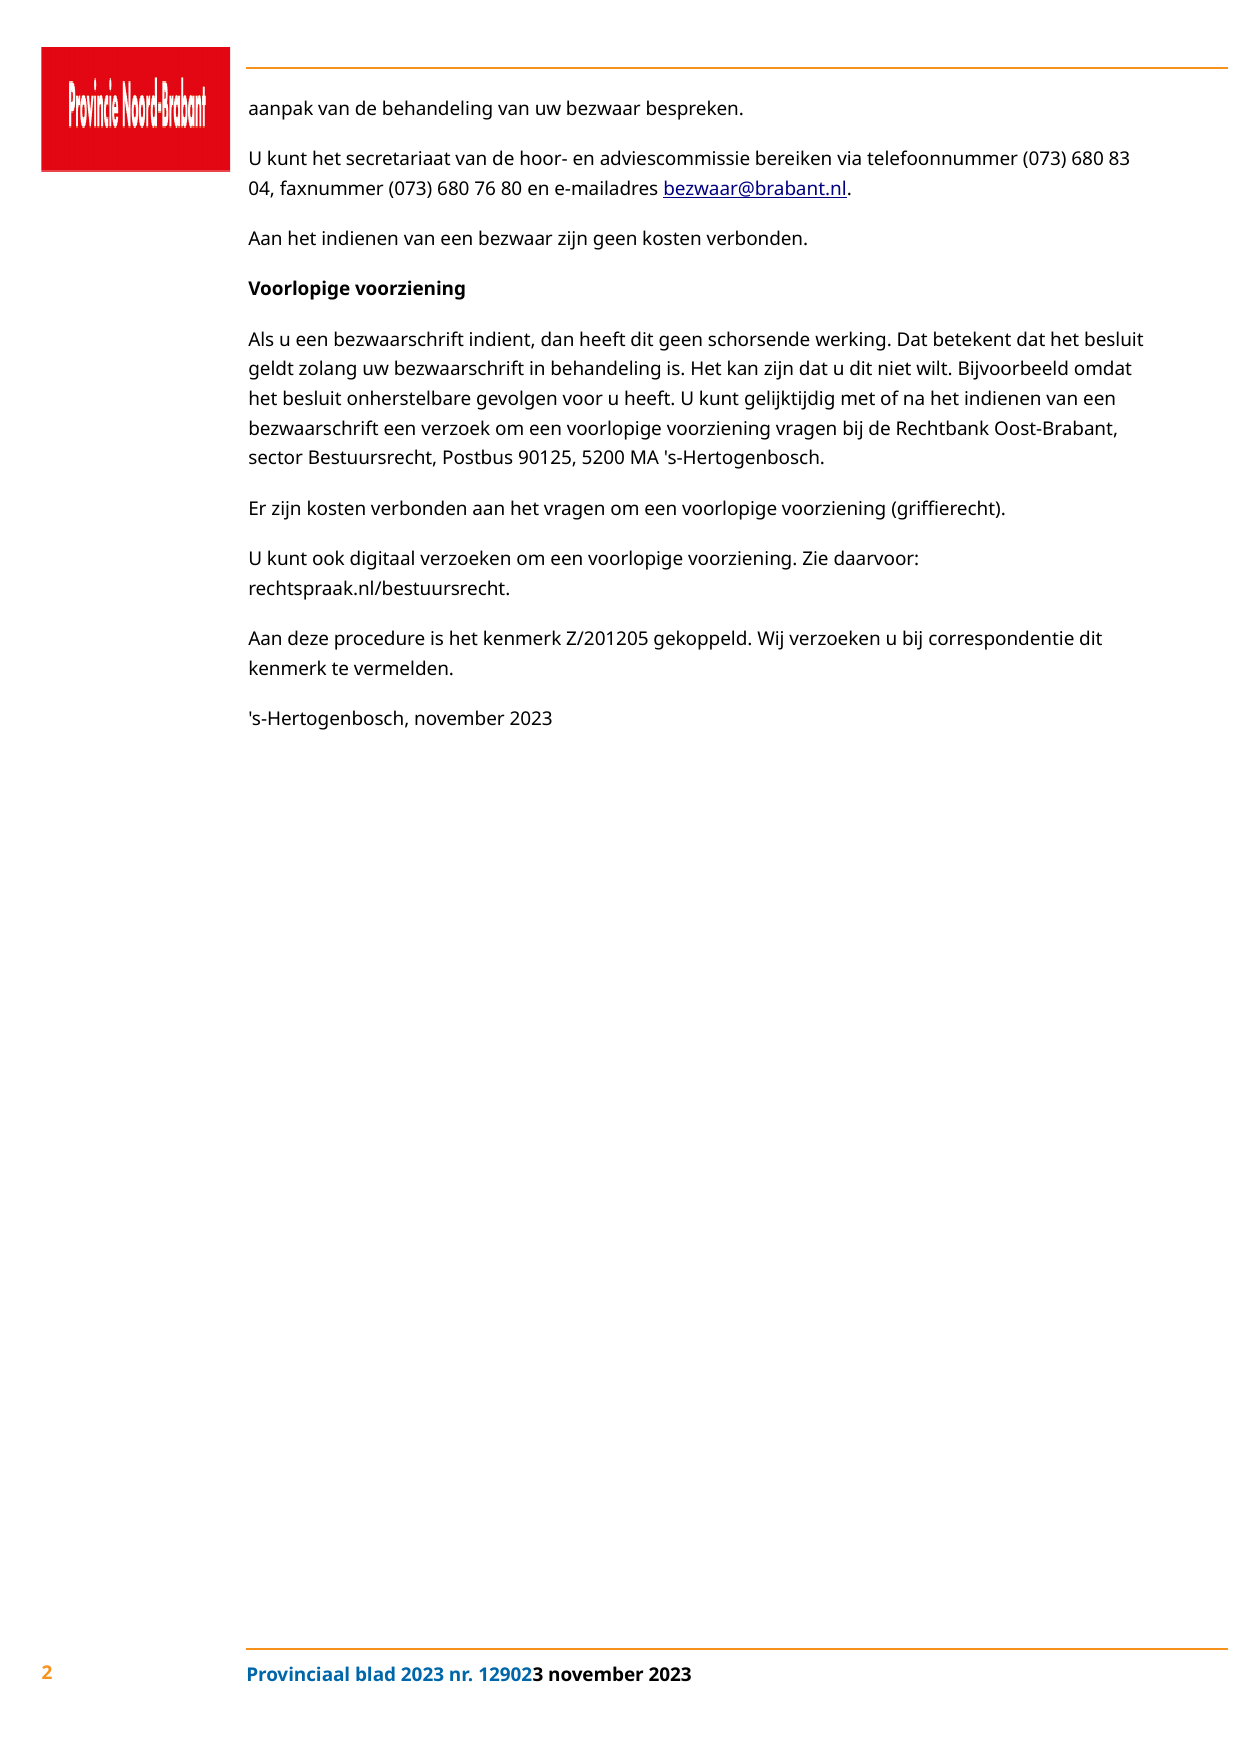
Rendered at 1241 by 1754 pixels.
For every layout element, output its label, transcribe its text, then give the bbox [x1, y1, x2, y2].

text Aan het indienen van een bezwaar zijn geen kosten verbonden. [248, 225, 1152, 251]
text U kunt ook digitaal verzoeken om een voorlopige voorziening. Zie daarvoor: rechtspraak.nl/bestuursrecht. [248, 545, 1152, 601]
text U kunt het secretariaat van de hoor- en adviescommissie bereiken via telefoonnummer (073) 680 83 04, faxnummer (073) 680 76 80 en e-mailadres bezwaar@brabant.nl. [248, 145, 1152, 201]
text Als u een bezwaarschrift indient, dan heeft dit geen schorsende werking. Dat betekent dat het besluit geldt zolang uw bezwaarschrift in behandeling is. Het kan zijn dat u dit niet wilt. Bijvoorbeeld omdat het besluit onherstelbare gevolgen voor u heeft. U kunt gelijktijdig met of na het indienen van een bezwaarschrift een verzoek om een voorlopige voorziening vragen bij de Rechtbank Oost-Brabant, sector Bestuursrecht, Postbus 90125, 5200 MA 's‑Hertogenbosch. [248, 326, 1152, 470]
text 's-Hertogenbosch, november 2023 [248, 705, 1152, 731]
picture [41, 47, 231, 172]
text Aan deze procedure is het kenmerk Z/201205 gekoppeld. Wij verzoeken u bij correspondentie dit kenmerk te vermelden. [248, 625, 1152, 681]
text Voorlopige voorziening [248, 276, 1152, 301]
text aanpak van de behandeling van uw bezwaar bespreken. [248, 95, 1152, 121]
text Er zijn kosten verbonden aan het vragen om een voorlopige voorziening (griffierecht). [248, 495, 1152, 521]
